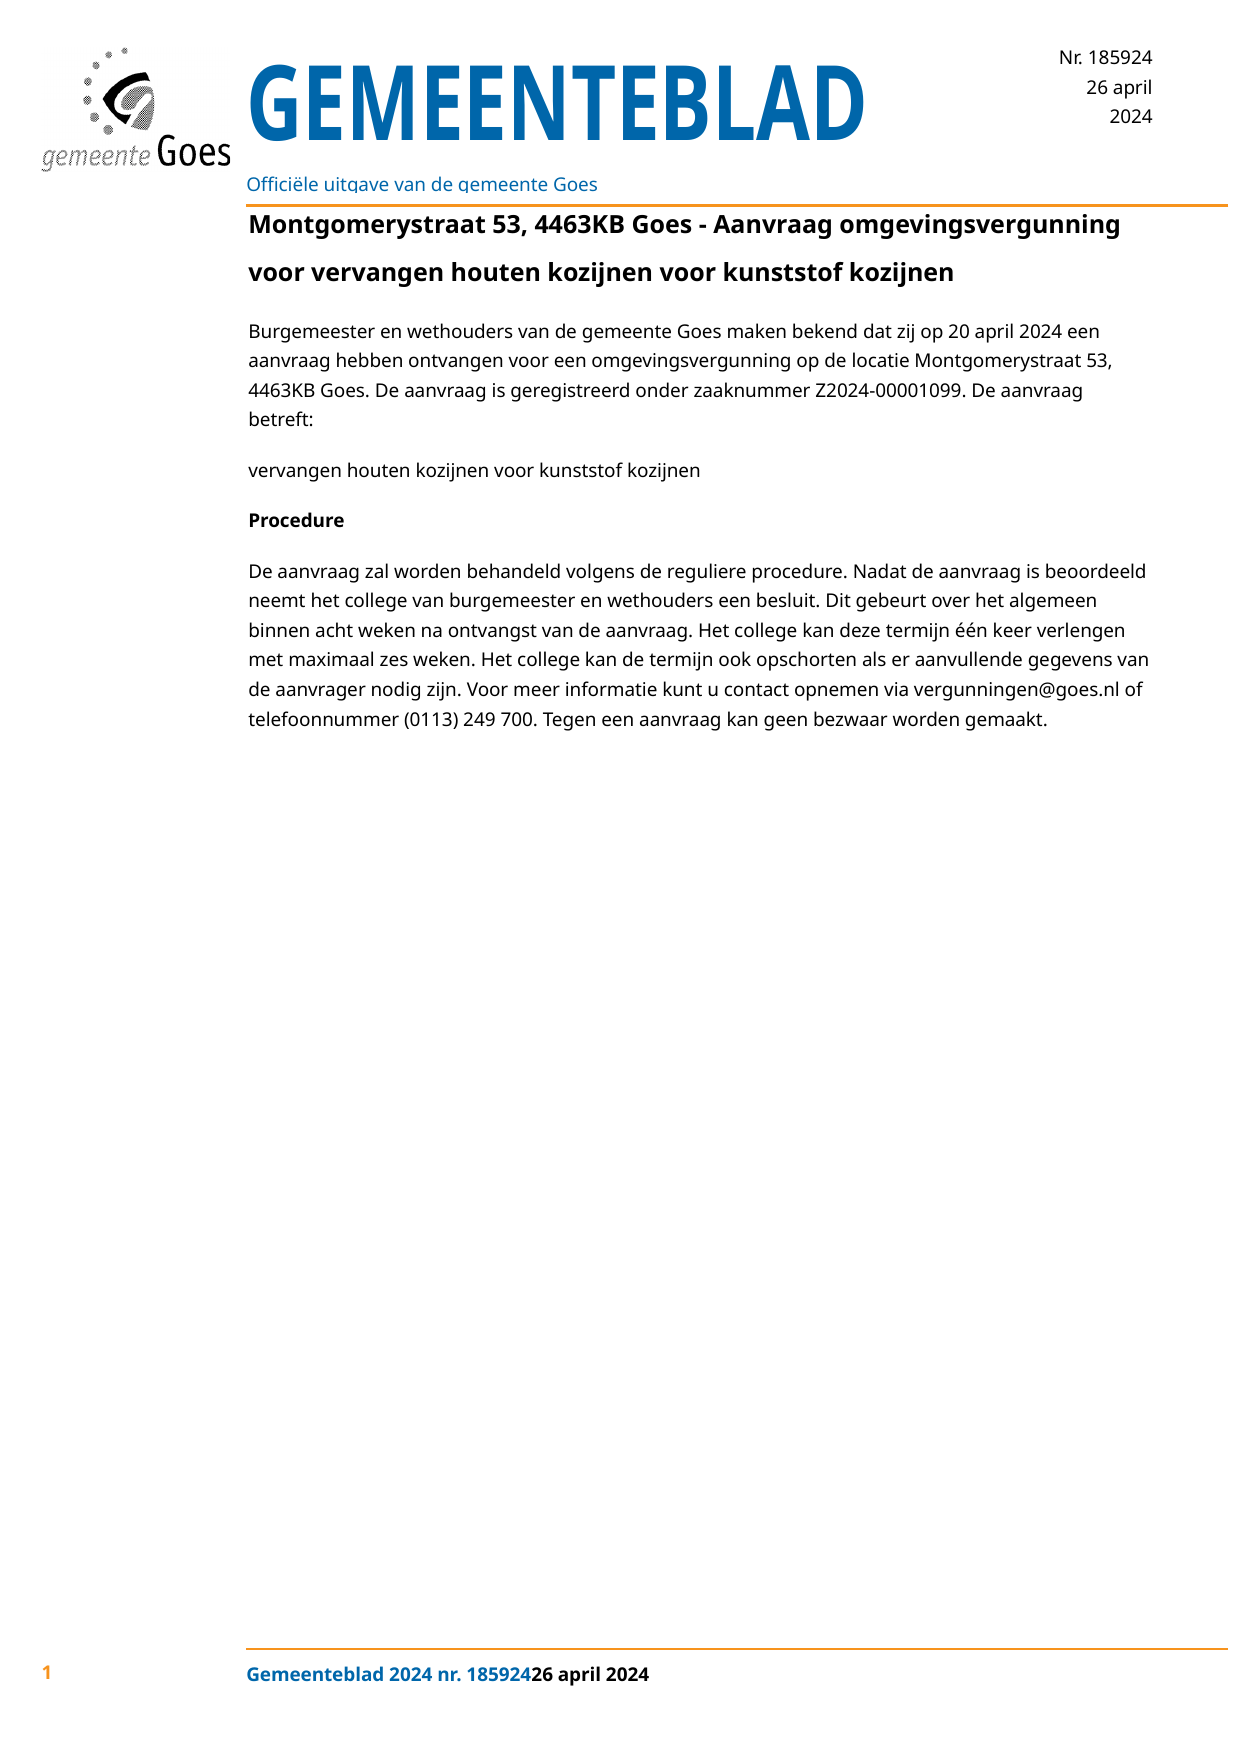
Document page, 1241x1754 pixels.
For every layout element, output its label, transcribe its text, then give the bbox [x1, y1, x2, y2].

text vervangen houten kozijnen voor kunststof kozijnen [248, 457, 1152, 483]
picture [41, 47, 231, 172]
text De aanvraag zal worden behandeld volgens de reguliere procedure. Nadat de aanvraag is beoordeeld neemt het college van burgemeester en wethouders een besluit. Dit gebeurt over het algemeen binnen acht weken na ontvangst van de aanvraag. Het college kan deze termijn één keer verlengen met maximaal zes weken. Het college kan de termijn ook opschorten als er aanvullende gegevens van de aanvrager nodig zijn. Voor meer informatie kunt u contact opnemen via vergunningen@goes.nl of telefoonnummer (0113) 249 700. Tegen een aanvraag kan geen bezwaar worden gemaakt. [248, 558, 1152, 732]
text Burgemeester en wethouders van de gemeente Goes maken bekend dat zij op 20 april 2024 een aanvraag hebben ontvangen voor een omgevingsvergunning op de locatie Montgomerystraat 53, 4463KB Goes. De aanvraag is geregistreerd onder zaaknummer Z2024-00001099. De aanvraag betreft: [248, 318, 1152, 432]
text Procedure [248, 507, 1152, 533]
text Montgomerystraat 53, 4463KB Goes - Aanvraag omgevingsvergunning voor vervangen houten kozijnen voor kunststof kozijnen [248, 207, 1152, 288]
